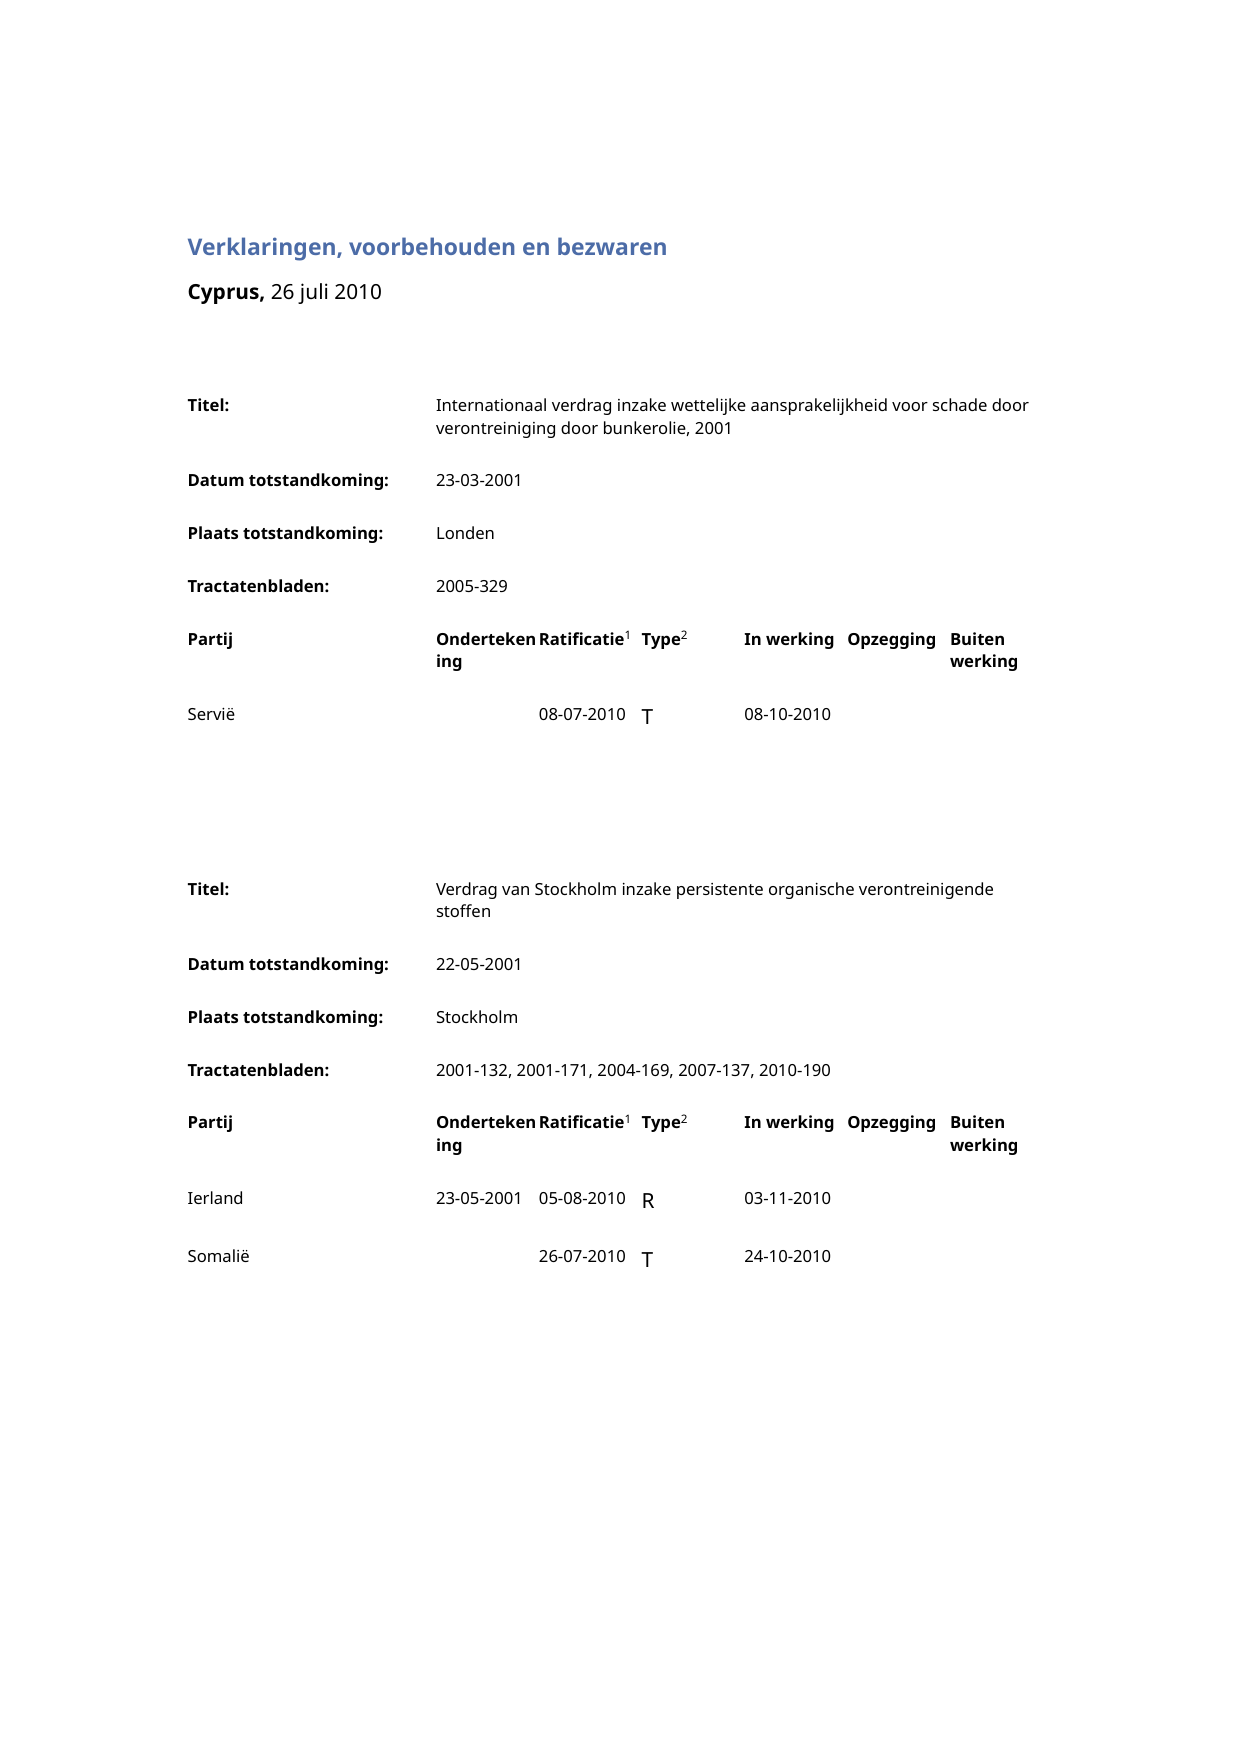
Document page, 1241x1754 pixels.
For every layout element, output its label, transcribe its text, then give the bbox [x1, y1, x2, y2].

table_header Internationaal verdrag inzake wettelijke aansprakelijkheid voor schade door verontreiniging door bunkerolie, 2001 [436, 394, 1053, 469]
table_cell Opzegging [847, 1111, 950, 1186]
subtitle Verklaringen, voorbehouden en bezwaren [187, 231, 1053, 262]
table_cell [847, 1245, 950, 1303]
table_cell [436, 703, 539, 761]
table_cell Buiten werking [950, 1111, 1053, 1186]
table_cell 03-11-2010 [744, 1186, 847, 1245]
table_cell 26-07-2010 [539, 1245, 641, 1303]
table_cell Buiten werking [950, 627, 1053, 702]
table_header Verdrag van Stockholm inzake persistente organische verontreinigende stoffen [436, 877, 1053, 953]
table_cell [847, 703, 950, 761]
table_cell Plaats totstandkoming: [188, 1005, 436, 1058]
table_cell [436, 1245, 539, 1303]
table_cell 22-05-2001 [436, 953, 1053, 1005]
table_cell In werking [744, 627, 847, 702]
table_cell Type2 [641, 1111, 744, 1186]
table_cell T [641, 703, 744, 761]
table_cell Ratificatie1 [539, 1111, 641, 1186]
table_cell R [641, 1186, 744, 1245]
table_cell 05-08-2010 [539, 1186, 641, 1245]
table_header Titel: [188, 394, 436, 469]
table_cell Londen [436, 522, 1053, 574]
table_cell 23-03-2001 [436, 469, 1053, 522]
table_cell [950, 1245, 1053, 1303]
table_cell [950, 703, 1053, 761]
table_cell In werking [744, 1111, 847, 1186]
table_cell 08-10-2010 [744, 703, 847, 761]
table_cell 2001-132, 2001-171, 2004-169, 2007-137, 2010-190 [436, 1058, 1053, 1111]
table_cell Plaats totstandkoming: [188, 522, 436, 574]
table_cell Tractatenbladen: [188, 574, 436, 627]
text Cyprus, 26 juli 2010 [187, 277, 1053, 306]
table_cell Partij [188, 1111, 436, 1186]
table_cell Ondertekening [436, 627, 539, 702]
table_cell Opzegging [847, 627, 950, 702]
table_header Titel: [188, 877, 436, 953]
table_cell T [641, 1245, 744, 1303]
table_cell 24-10-2010 [744, 1245, 847, 1303]
table_cell Datum totstandkoming: [188, 469, 436, 522]
table_cell [950, 1186, 1053, 1245]
table_cell Partij [188, 627, 436, 702]
table_cell 23-05-2001 [436, 1186, 539, 1245]
table_cell Tractatenbladen: [188, 1058, 436, 1111]
table_cell 08-07-2010 [539, 703, 641, 761]
table_cell Stockholm [436, 1005, 1053, 1058]
table_cell [847, 1186, 950, 1245]
table_cell Ratificatie1 [539, 627, 641, 702]
table_cell Ierland [188, 1186, 436, 1245]
table_cell Servië [188, 703, 436, 761]
table_cell Somalië [188, 1245, 436, 1303]
table_cell Type2 [641, 627, 744, 702]
table_cell 2005-329 [436, 574, 1053, 627]
table_cell Datum totstandkoming: [188, 953, 436, 1005]
table_cell Ondertekening [436, 1111, 539, 1186]
